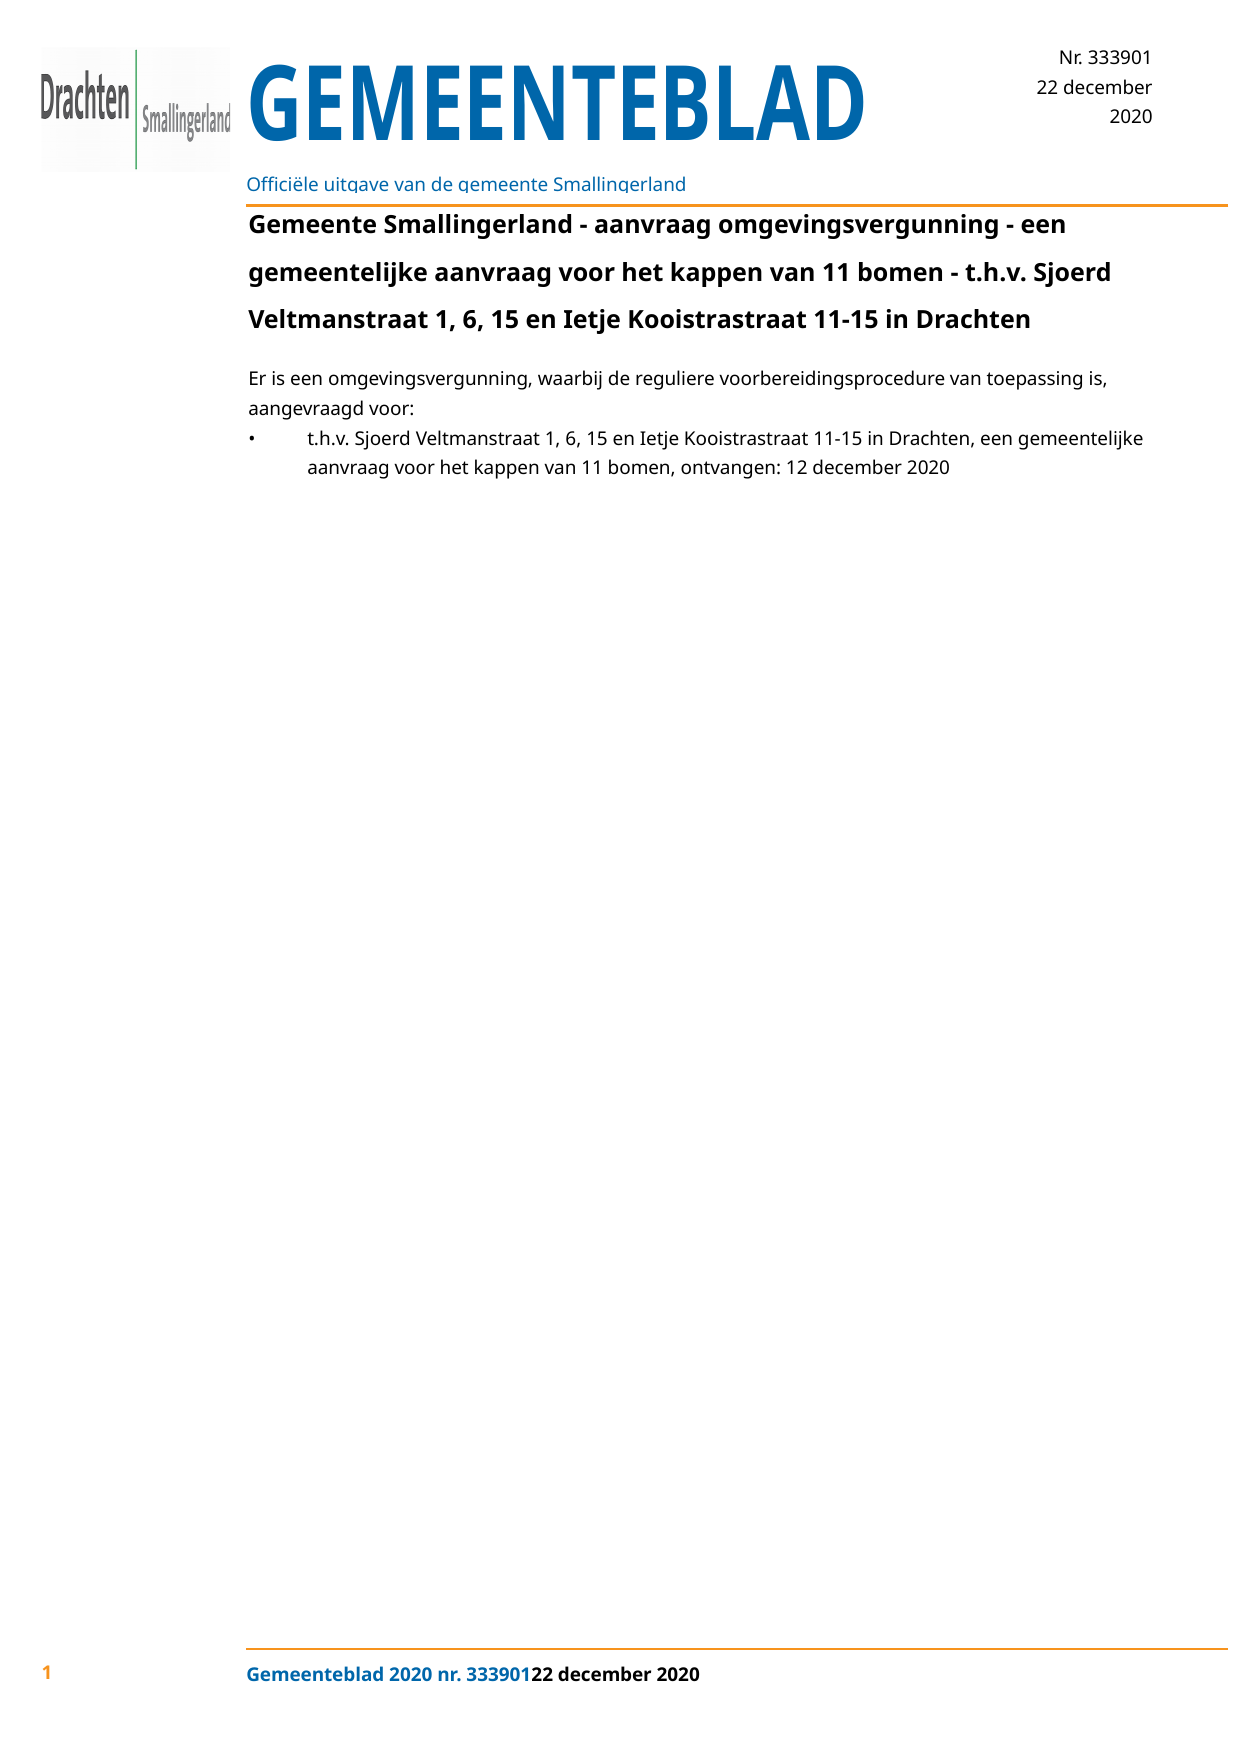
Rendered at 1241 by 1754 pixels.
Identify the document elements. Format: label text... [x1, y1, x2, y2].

text Gemeente Smallingerland - aanvraag omgevingsvergunning - een gemeentelijke aanvraag voor het kappen van 11 bomen - t.h.v. Sjoerd Veltmanstraat 1, 6, 15 en Ietje Kooistrastraat 11-15 in Drachten [248, 207, 1152, 336]
list t.h.v. Sjoerd Veltmanstraat 1, 6, 15 en Ietje Kooistrastraat 11-15 in Drachten, een gemeentelijke aanvraag voor het kappen van 11 bomen, ontvangen: 12 december 2020 [248, 425, 1152, 480]
picture [41, 47, 231, 172]
text Er is een omgevingsvergunning, waarbij de reguliere voorbereidingsprocedure van toepassing is, aangevraagd voor: [248, 366, 1152, 421]
